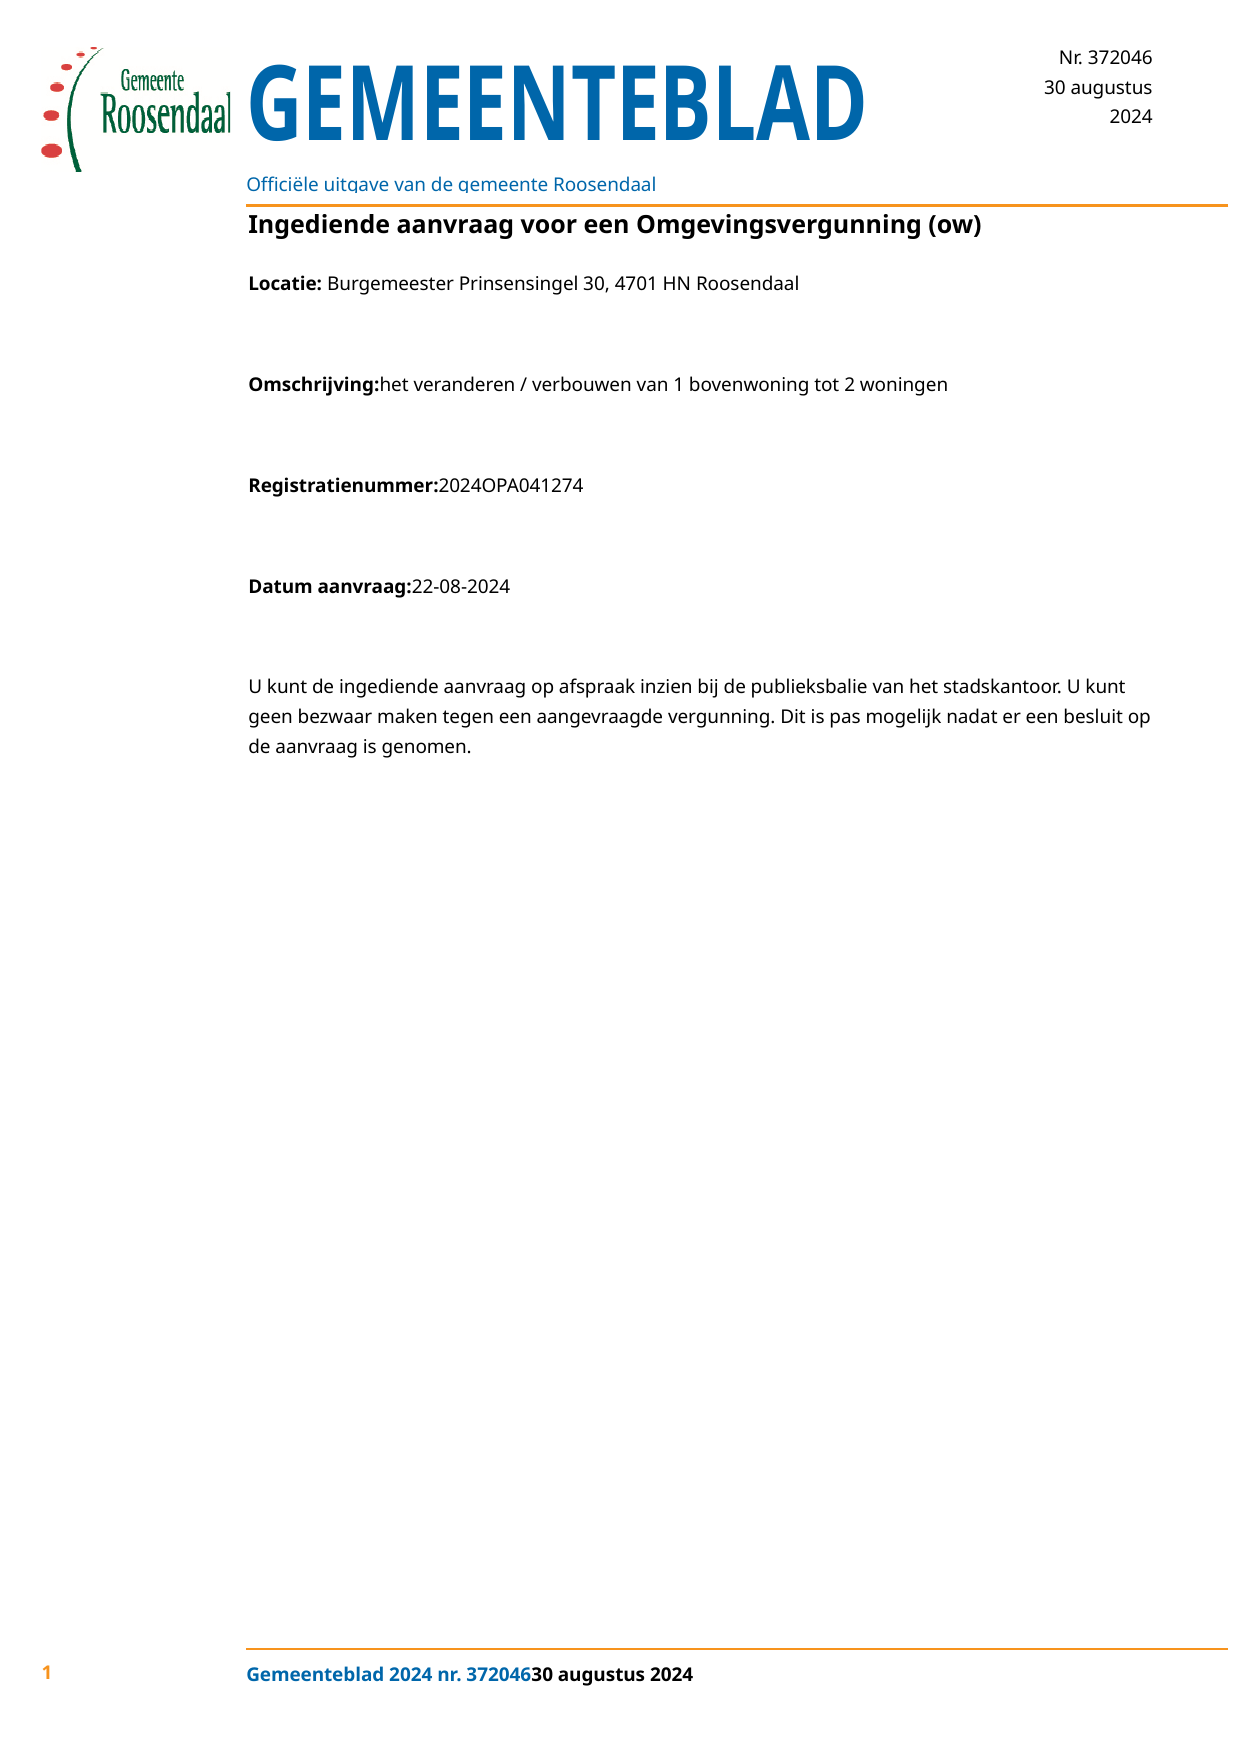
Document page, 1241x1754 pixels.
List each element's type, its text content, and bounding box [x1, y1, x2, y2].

text Ingediende aanvraag voor een Omgevingsvergunning (ow) [248, 207, 1152, 241]
text U kunt de ingediende aanvraag op afspraak inzien bij de publieksbalie van het stadskantoor. U kunt geen bezwaar maken tegen een aangevraagde vergunning. Dit is pas mogelijk nadat er een besluit op de aanvraag is genomen. [248, 674, 1152, 758]
text Omschrijving:het veranderen / verbouwen van 1 bovenwoning tot 2 woningen [248, 371, 1152, 397]
picture [41, 47, 231, 172]
text Locatie: Burgemeester Prinsensingel 30, 4701 HN Roosendaal [248, 270, 1152, 296]
text Datum aanvraag:22-08-2024 [248, 573, 1152, 598]
text Registratienummer:2024OPA041274 [248, 472, 1152, 498]
